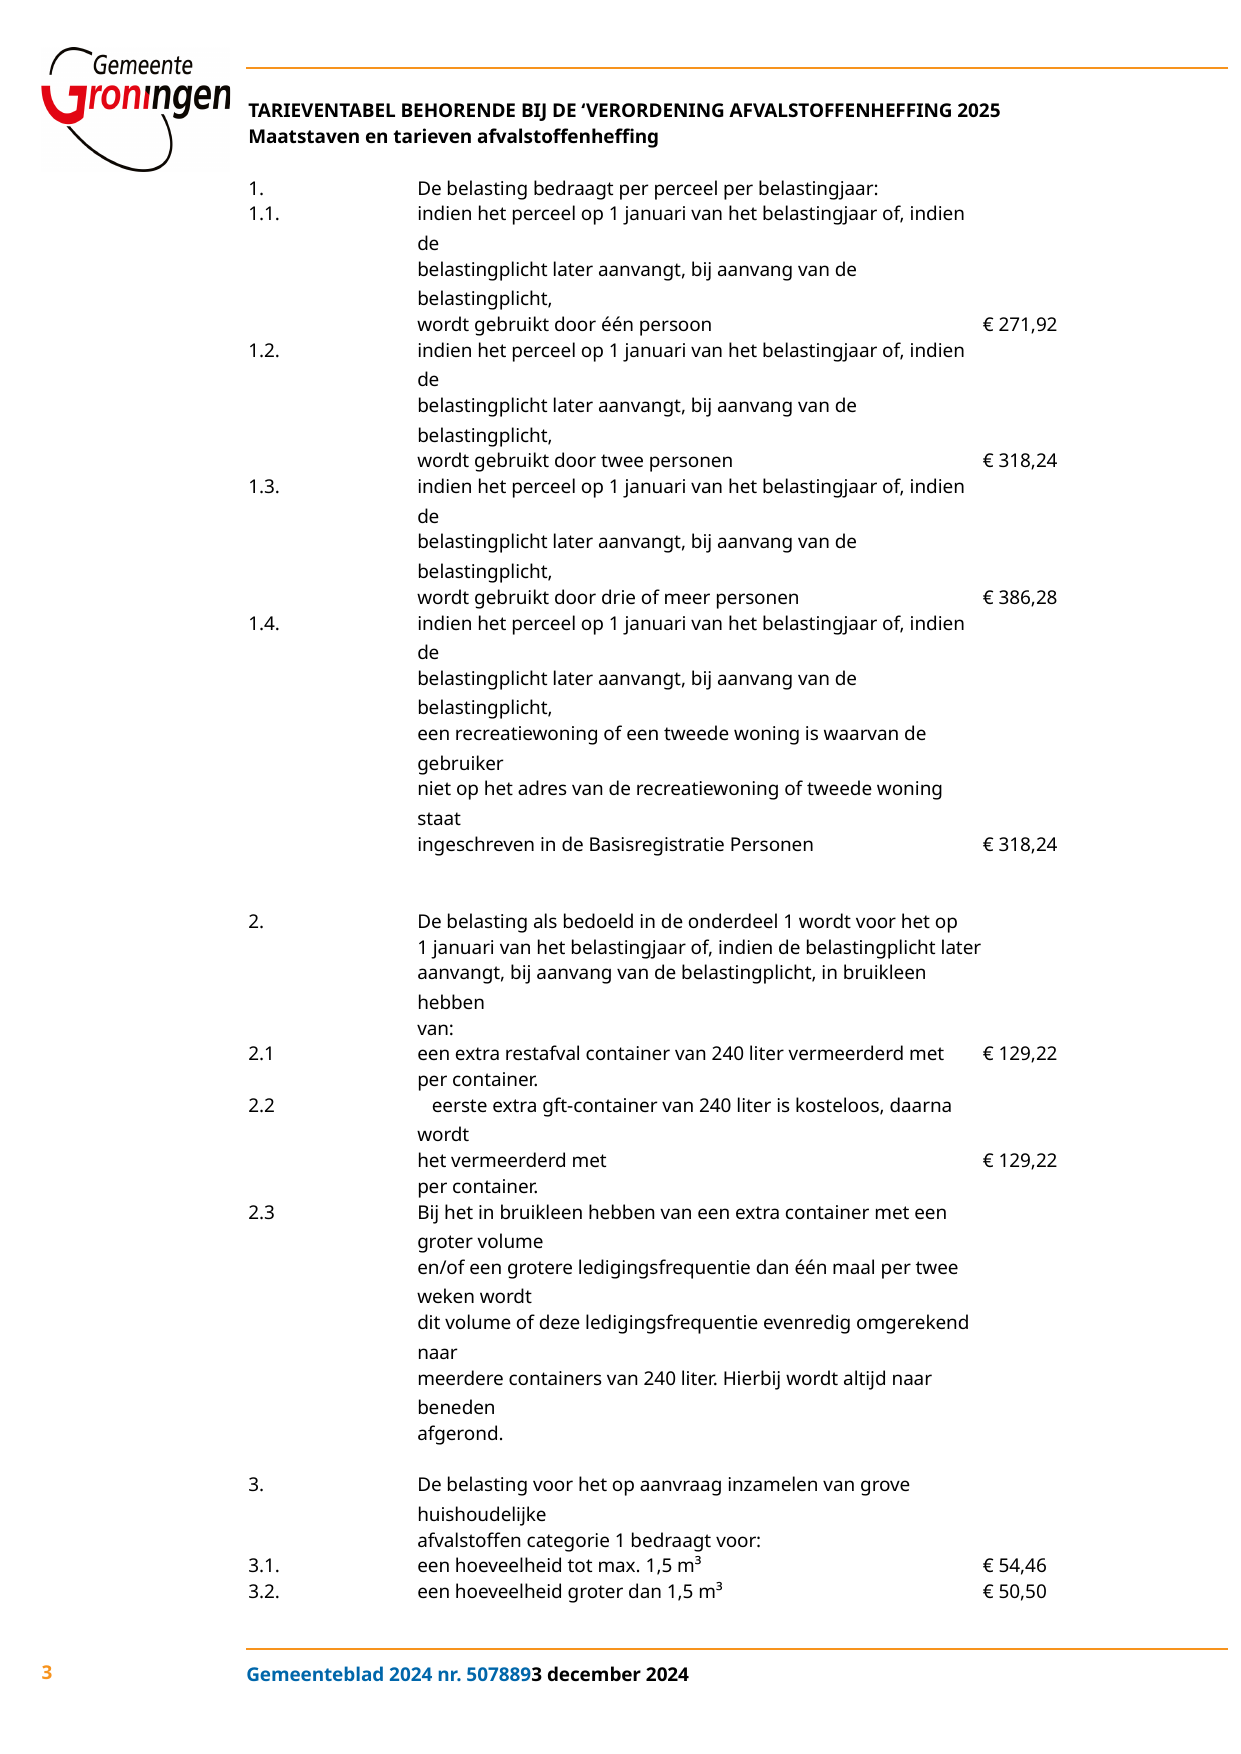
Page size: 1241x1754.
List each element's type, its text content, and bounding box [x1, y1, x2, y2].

table_cell [248, 960, 417, 1015]
table_cell [983, 175, 1152, 201]
table_cell [983, 1173, 1152, 1199]
table_cell indien het perceel op 1 januari van het belastingjaar of, indien de [417, 473, 983, 529]
table_cell niet op het adres van de recreatiewoning of tweede woning staat [417, 776, 983, 831]
table_cell 1.3. [248, 473, 417, 529]
table_cell [983, 1446, 1152, 1472]
table_cell [248, 1066, 417, 1092]
table_cell [417, 857, 983, 882]
table_cell [983, 473, 1152, 529]
table_cell [983, 392, 1152, 448]
table_cell [248, 776, 417, 831]
table_cell [983, 960, 1152, 1015]
table_cell [248, 529, 417, 584]
table_cell € 271,92 [983, 311, 1152, 337]
table_cell [248, 934, 417, 959]
table_cell [248, 720, 417, 776]
table_cell [983, 1092, 1152, 1147]
table_cell 1 januari van het belastingjaar of, indien de belastingplicht later [417, 934, 983, 959]
table_cell [983, 1015, 1152, 1041]
table_cell en/of een grotere ledigingsfrequentie dan één maal per twee weken wordt [417, 1254, 983, 1309]
table_cell [983, 256, 1152, 311]
table_cell 3.1. [248, 1553, 417, 1578]
table_cell indien het perceel op 1 januari van het belastingjaar of, indien de [417, 610, 983, 665]
table_cell indien het perceel op 1 januari van het belastingjaar of, indien de [417, 337, 983, 392]
table_cell dit volume of deze ledigingsfrequentie evenredig omgerekend naar [417, 1310, 983, 1365]
table_cell [983, 1420, 1152, 1446]
table_cell [248, 1420, 417, 1446]
table_cell [983, 857, 1152, 882]
table_cell [983, 1310, 1152, 1365]
table_cell 1.4. [248, 610, 417, 665]
table_cell [417, 149, 983, 175]
table_cell € 129,22 [983, 1148, 1152, 1173]
table_cell [417, 883, 983, 908]
table_cell [983, 720, 1152, 776]
table_cell belastingplicht later aanvangt, bij aanvang van de belastingplicht, [417, 392, 983, 448]
table_cell het vermeerderd met [417, 1148, 983, 1173]
table_cell 3.2. [248, 1578, 417, 1604]
table_cell [248, 584, 417, 610]
table_cell [248, 883, 417, 908]
table_cell afvalstoffen categorie 1 bedraagt voor: [417, 1527, 983, 1553]
table_cell [983, 201, 1152, 256]
table_cell een hoeveelheid tot max. 1,5 m³ [417, 1553, 983, 1578]
table_cell [248, 149, 417, 175]
table_cell indien het perceel op 1 januari van het belastingjaar of, indien de [417, 201, 983, 256]
table_cell [983, 1472, 1152, 1527]
table_cell afgerond. [417, 1420, 983, 1446]
table_cell € 129,22 [983, 1041, 1152, 1066]
table_cell 1.1. [248, 201, 417, 256]
table_cell [417, 1446, 983, 1472]
table_cell De belasting als bedoeld in de onderdeel 1 wordt voor het op [417, 908, 983, 934]
table_cell [248, 392, 417, 448]
table_cell € 50,50 [983, 1578, 1152, 1604]
table_cell [248, 448, 417, 473]
table_cell 3. [248, 1472, 417, 1527]
text TARIEVENTABEL BEHORENDE BIJ DE ‘VERORDENING AFVALSTOFFENHEFFING 2025 [248, 95, 1152, 123]
table_cell [983, 1066, 1152, 1092]
table_cell € 386,28 [983, 584, 1152, 610]
table_cell een extra restafval container van 240 liter vermeerderd met [417, 1041, 983, 1066]
table_cell 2.3 [248, 1199, 417, 1254]
table_cell [983, 529, 1152, 584]
table_cell belastingplicht later aanvangt, bij aanvang van de belastingplicht, [417, 529, 983, 584]
table_header Maatstaven en tarieven afvalstoffenheffing [248, 124, 983, 149]
table_cell een recreatiewoning of een tweede woning is waarvan de gebruiker [417, 720, 983, 776]
table_cell [983, 337, 1152, 392]
table_cell [248, 857, 417, 882]
table_cell belastingplicht later aanvangt, bij aanvang van de belastingplicht, [417, 665, 983, 720]
table_cell [983, 610, 1152, 665]
table_cell 2.1 [248, 1041, 417, 1066]
table_cell 1.2. [248, 337, 417, 392]
table_cell [983, 934, 1152, 959]
table_cell [248, 256, 417, 311]
table_cell van: [417, 1015, 983, 1041]
table_cell € 318,24 [983, 448, 1152, 473]
table_cell wordt gebruikt door één persoon [417, 311, 983, 337]
table_cell [983, 149, 1152, 175]
table_cell aanvangt, bij aanvang van de belastingplicht, in bruikleen hebben [417, 960, 983, 1015]
table_cell wordt gebruikt door twee personen [417, 448, 983, 473]
table_cell [983, 1199, 1152, 1254]
table_cell [248, 665, 417, 720]
table_cell wordt gebruikt door drie of meer personen [417, 584, 983, 610]
table_cell [248, 1527, 417, 1553]
table_cell [248, 1015, 417, 1041]
table_cell € 54,46 [983, 1553, 1152, 1578]
table_cell [248, 1254, 417, 1309]
table_cell [983, 776, 1152, 831]
table_cell [248, 1446, 417, 1472]
table_cell [248, 831, 417, 857]
table_cell 2.2 [248, 1092, 417, 1147]
table_cell € 318,24 [983, 831, 1152, 857]
table_cell 2. [248, 908, 417, 934]
table_cell belastingplicht later aanvangt, bij aanvang van de belastingplicht, [417, 256, 983, 311]
table_cell [248, 1148, 417, 1173]
table_cell [248, 1365, 417, 1420]
table_cell meerdere containers van 240 liter. Hierbij wordt altijd naar beneden [417, 1365, 983, 1420]
table_cell [983, 908, 1152, 934]
table_cell [983, 1365, 1152, 1420]
table_cell [248, 1310, 417, 1365]
table_cell 1. [248, 175, 417, 201]
table_cell [983, 665, 1152, 720]
table_cell per container. [417, 1173, 983, 1199]
picture [41, 47, 231, 172]
table_cell De belasting bedraagt per perceel per belastingjaar: [417, 175, 983, 201]
table_cell eerste extra gft-container van 240 liter is kosteloos, daarna wordt [417, 1092, 983, 1147]
table_cell [983, 1254, 1152, 1309]
table_cell Bij het in bruikleen hebben van een extra container met een groter volume [417, 1199, 983, 1254]
table_cell De belasting voor het op aanvraag inzamelen van grove huishoudelijke [417, 1472, 983, 1527]
table_cell ingeschreven in de Basisregistratie Personen [417, 831, 983, 857]
table_cell [983, 1527, 1152, 1553]
table_cell [248, 1173, 417, 1199]
table_cell een hoeveelheid groter dan 1,5 m³ [417, 1578, 983, 1604]
table_cell [983, 883, 1152, 908]
table_header [983, 124, 1152, 149]
table_cell per container. [417, 1066, 983, 1092]
table_cell [248, 311, 417, 337]
